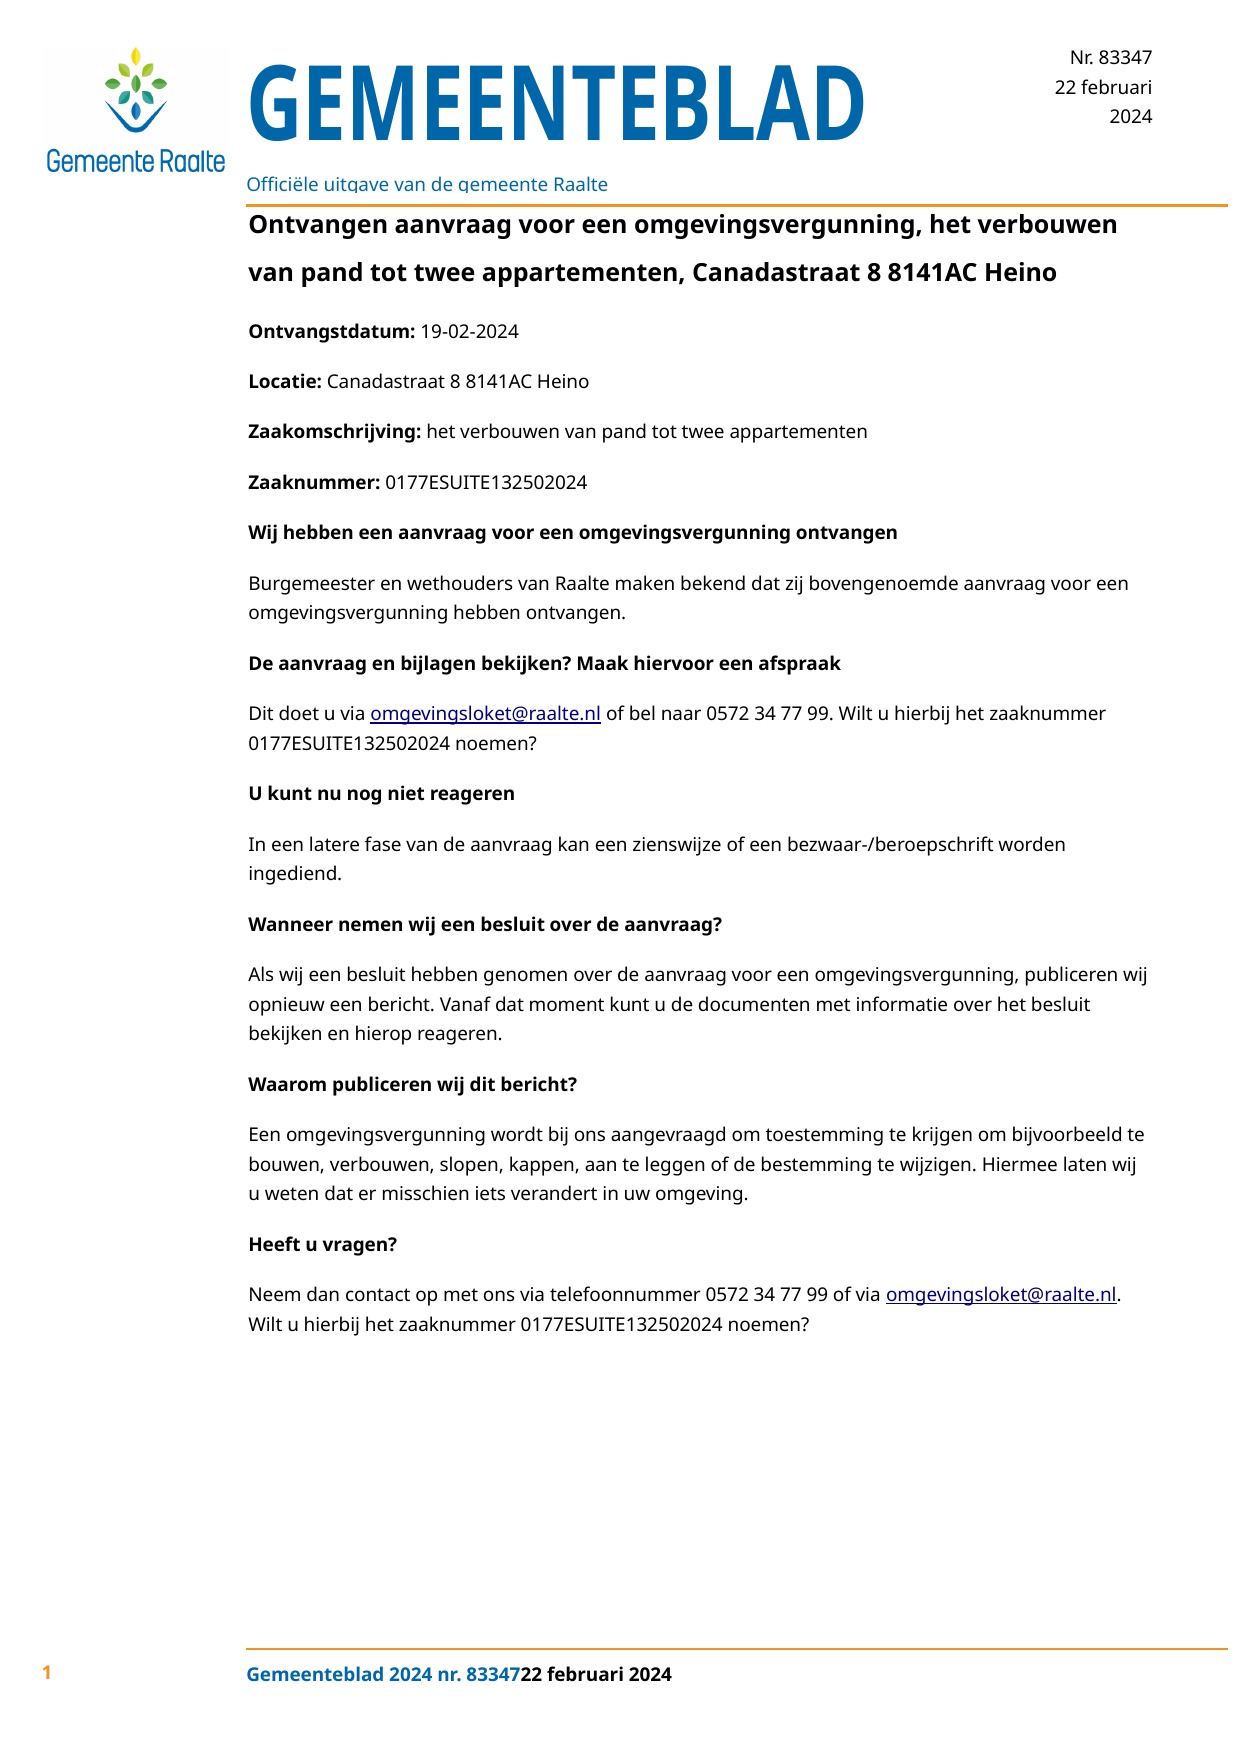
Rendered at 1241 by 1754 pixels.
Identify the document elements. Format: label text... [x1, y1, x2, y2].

text Dit doet u via omgevingsloket@raalte.nl of bel naar 0572 34 77 99. Wilt u hierbij het zaaknummer 0177ESUITE132502024 noemen? [248, 700, 1152, 756]
text In een latere fase van de aanvraag kan een zienswijze of een bezwaar-/beroepschrift worden ingediend. [248, 831, 1152, 886]
text Ontvangstdatum: 19-02-2024 [248, 318, 1152, 344]
text Als wij een besluit hebben genomen over de aanvraag voor een omgevingsvergunning, publiceren wij opnieuw een bericht. Vanaf dat moment kunt u de documenten met informatie over het besluit bekijken en hierop reageren. [248, 961, 1152, 1046]
text Neem dan contact op met ons via telefoonnummer 0572 34 77 99 of via omgevingsloket@raalte.nl. Wilt u hierbij het zaaknummer 0177ESUITE132502024 noemen? [248, 1281, 1152, 1337]
text Wanneer nemen wij een besluit over de aanvraag? [248, 911, 1152, 937]
text Een omgevingsvergunning wordt bij ons aangevraagd om toestemming te krijgen om bijvoorbeeld te bouwen, verbouwen, slopen, kappen, aan te leggen of de bestemming te wijzigen. Hiermee laten wij u weten dat er misschien iets verandert in uw omgeving. [248, 1121, 1152, 1206]
text Heeft u vragen? [248, 1231, 1152, 1257]
text Locatie: Canadastraat 8 8141AC Heino [248, 368, 1152, 394]
text U kunt nu nog niet reageren [248, 780, 1152, 806]
text De aanvraag en bijlagen bekijken? Maak hiervoor een afspraak [248, 650, 1152, 676]
text Zaakomschrijving: het verbouwen van pand tot twee appartementen [248, 419, 1152, 444]
text Burgemeester en wethouders van Raalte maken bekend dat zij bovengenoemde aanvraag voor een omgevingsvergunning hebben ontvangen. [248, 570, 1152, 625]
text Ontvangen aanvraag voor een omgevingsvergunning, het verbouwen van pand tot twee appartementen, Canadastraat 8 8141AC Heino [248, 207, 1152, 288]
text Zaaknummer: 0177ESUITE132502024 [248, 469, 1152, 495]
text Wij hebben een aanvraag voor een omgevingsvergunning ontvangen [248, 519, 1152, 545]
picture [41, 47, 231, 172]
text Waarom publiceren wij dit bericht? [248, 1071, 1152, 1097]
